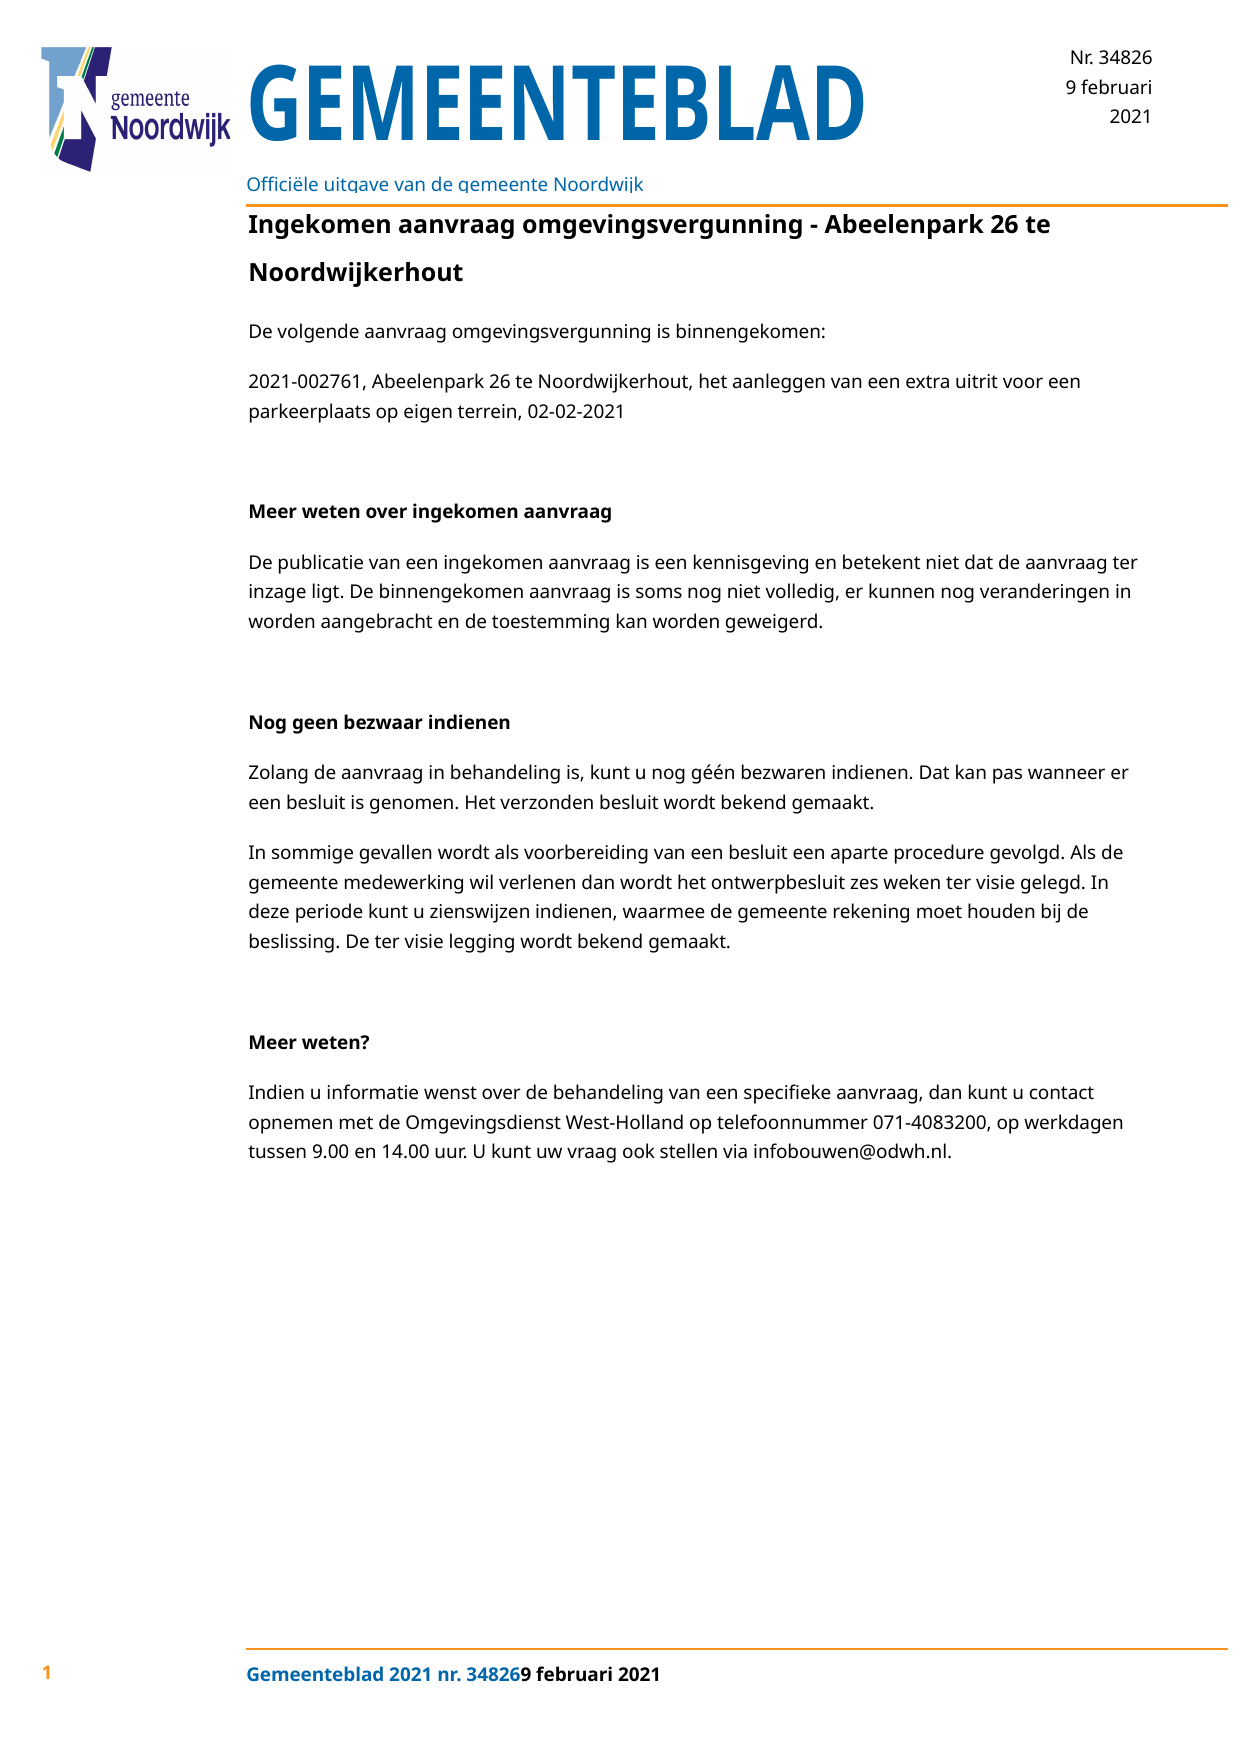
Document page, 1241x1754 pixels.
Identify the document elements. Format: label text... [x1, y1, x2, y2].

text De volgende aanvraag omgevingsvergunning is binnengekomen: [248, 318, 1152, 344]
text Nog geen bezwaar indienen [248, 709, 1152, 735]
text Indien u informatie wenst over de behandeling van een specifieke aanvraag, dan kunt u contact opnemen met de Omgevingsdienst West-Holland op telefoonnummer 071-4083200, op werkdagen tussen 9.00 en 14.00 uur. U kunt uw vraag ook stellen via infobouwen@odwh.nl. [248, 1079, 1152, 1164]
picture [41, 47, 231, 172]
text Ingekomen aanvraag omgevingsvergunning - Abeelenpark 26 te Noordwijkerhout [248, 207, 1152, 288]
text Meer weten? [248, 1029, 1152, 1055]
text Meer weten over ingekomen aanvraag [248, 499, 1152, 524]
text Zolang de aanvraag in behandeling is, kunt u nog géén bezwaren indienen. Dat kan pas wanneer er een besluit is genomen. Het verzonden besluit wordt bekend gemaakt. [248, 759, 1152, 815]
text In sommige gevallen wordt als voorbereiding van een besluit een aparte procedure gevolgd. Als de gemeente medewerking wil verlenen dan wordt het ontwerpbesluit zes weken ter visie gelegd. In deze periode kunt u zienswijzen indienen, waarmee de gemeente rekening moet houden bij de beslissing. De ter visie legging wordt bekend gemaakt. [248, 839, 1152, 954]
text 2021-002761, Abeelenpark 26 te Noordwijkerhout, het aanleggen van een extra uitrit voor een parkeerplaats op eigen terrein, 02-02-2021 [248, 368, 1152, 424]
text De publicatie van een ingekomen aanvraag is een kennisgeving en betekent niet dat de aanvraag ter inzage ligt. De binnengekomen aanvraag is soms nog niet volledig, er kunnen nog veranderingen in worden aangebracht en de toestemming kan worden geweigerd. [248, 549, 1152, 634]
